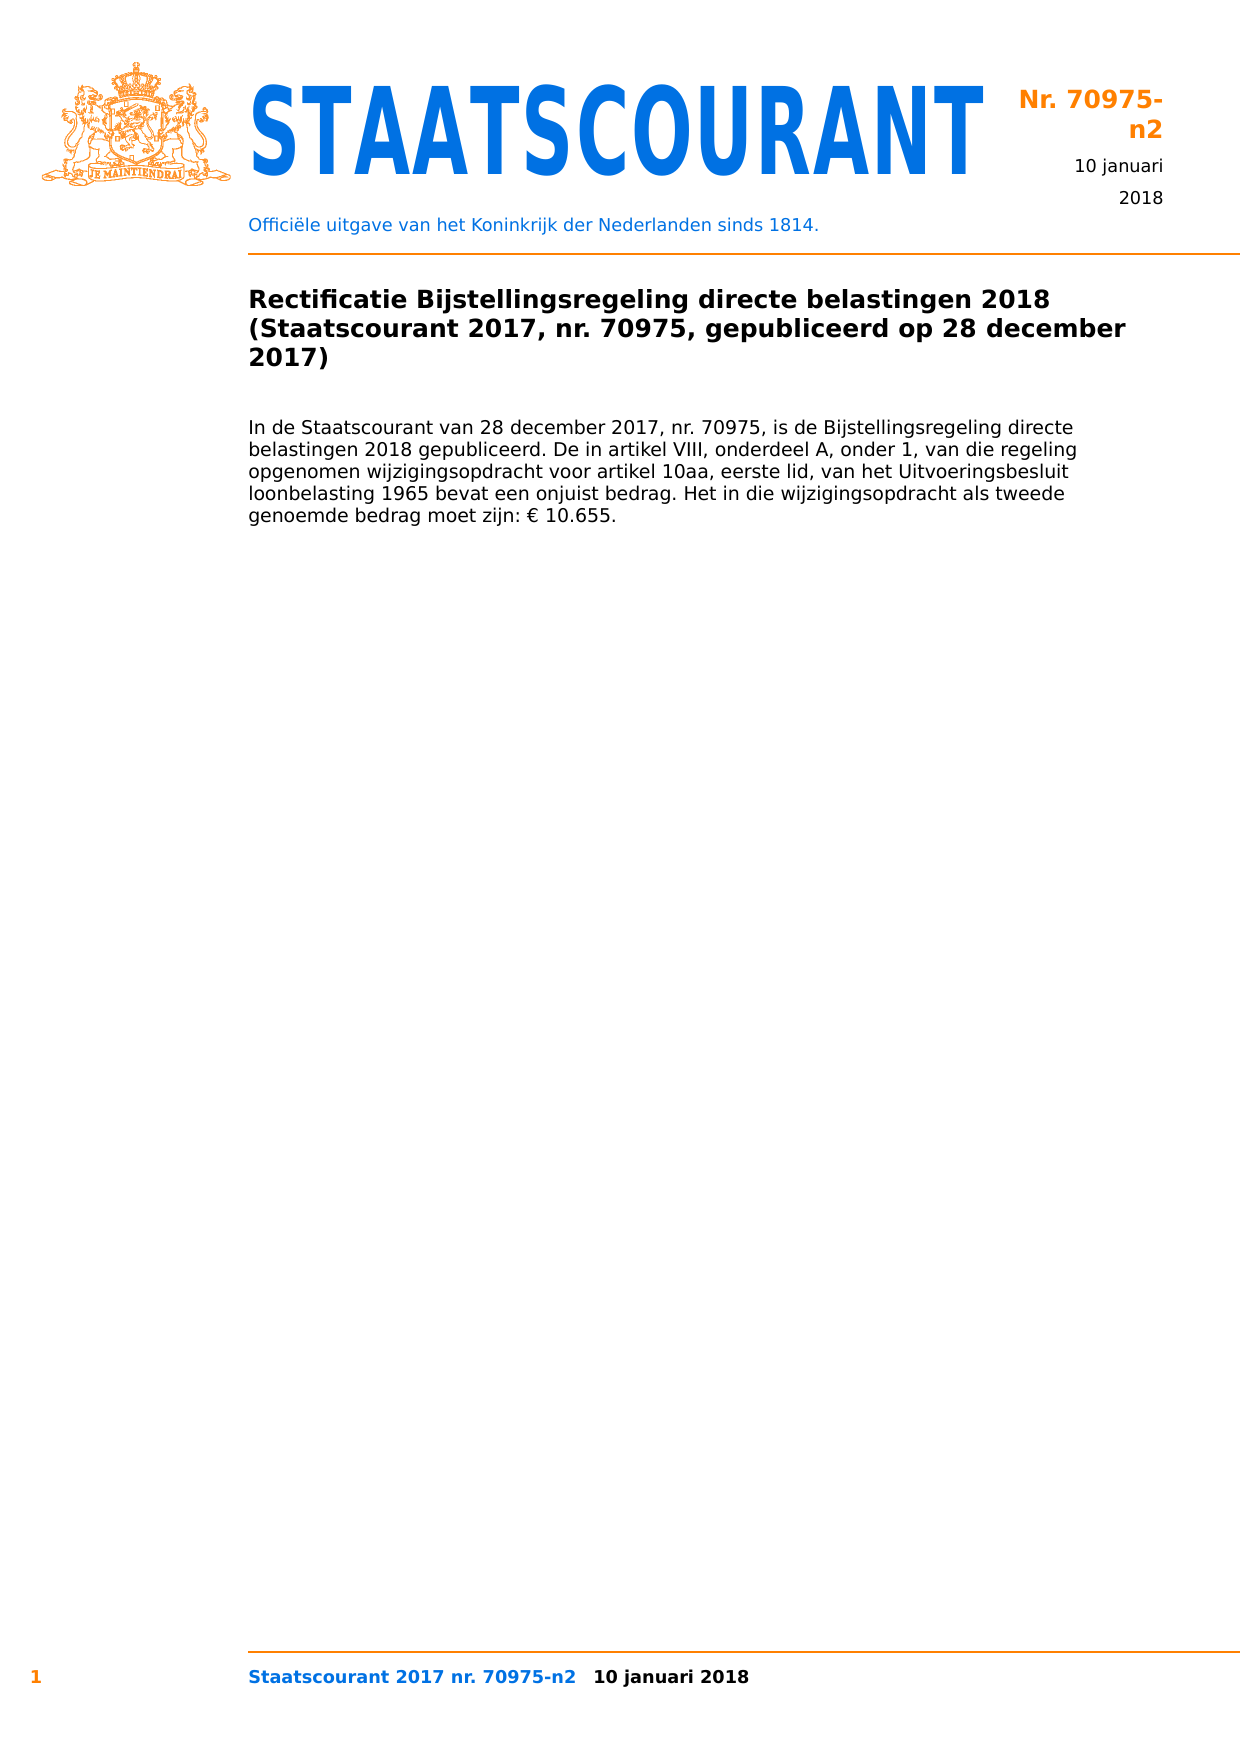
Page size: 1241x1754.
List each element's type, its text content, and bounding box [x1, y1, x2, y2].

text In de Staatscourant van 28 december 2017, nr. 70975, is de Bijstellingsregeling directe belastingen 2018 gepubliceerd. De in artikel VIII, onderdeel A, onder 1, van die regeling opgenomen wijzigingsopdracht voor artikel 10aa, eerste lid, van het Uitvoeringsbesluit loonbelasting 1965 bevat een onjuist bedrag. Het in die wijzigingsopdracht als tweede genoemde bedrag moet zijn: € 10.655. [248, 417, 1163, 526]
subtitle Rectificatie Bijstellingsregeling directe belastingen 2018 (Staatscourant 2017, nr. 70975, gepubliceerd op 28 december 2017) [248, 285, 1163, 373]
table_header STAATSCOURANT [248, 62, 998, 215]
table_cell 10 januari [998, 150, 1240, 182]
table_header [25, 62, 248, 253]
table_header Nr. 70975-n2 [998, 62, 1240, 150]
picture [41, 62, 231, 186]
table_cell Officiële uitgave van het Koninkrijk der Nederlanden sinds 1814. [248, 215, 1240, 253]
table_cell 2018 [998, 183, 1240, 215]
